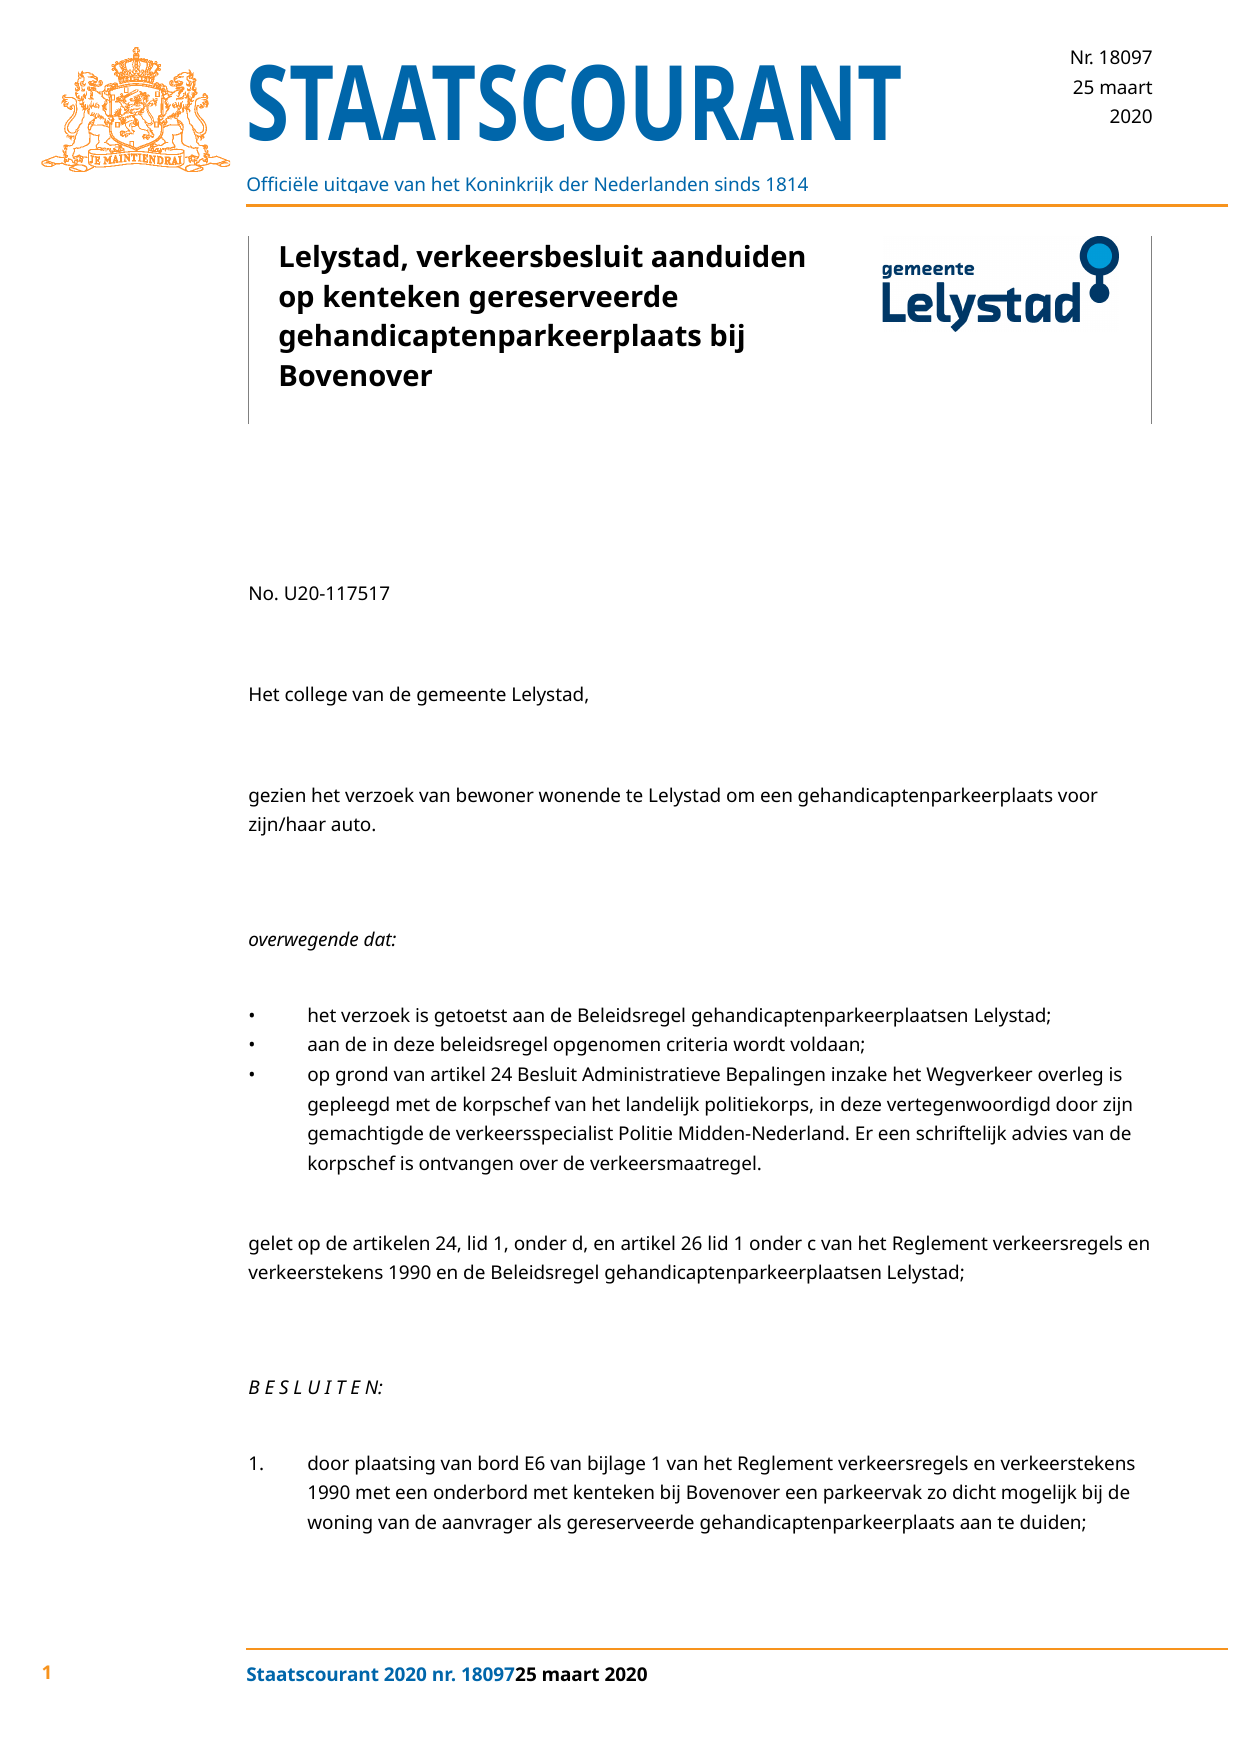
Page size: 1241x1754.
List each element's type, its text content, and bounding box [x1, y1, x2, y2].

list door plaatsing van bord E6 van bijlage 1 van het Reglement verkeersregels en verkeerstekens 1990 met een onderbord met kenteken bij Bovenover een parkeervak zo dicht mogelijk bij de woning van de aanvrager als gereserveerde gehandicaptenparkeerplaats aan te duiden; [248, 1450, 1152, 1535]
text gelet op de artikelen 24, lid 1, onder d, en artikel 26 lid 1 onder c van het Reglement verkeersregels en verkeerstekens 1990 en de Beleidsregel gehandicaptenparkeerplaatsen Lelystad; [248, 1230, 1152, 1285]
table_header Lelystad, verkeersbesluit aanduiden op kenteken gereserveerde gehandicaptenparkeerplaats bij Bovenover [249, 236, 850, 424]
text gezien het verzoek van bewoner wonende te Lelystad om een gehandicaptenparkeerplaats voor zijn/haar auto. [248, 782, 1152, 837]
list op grond van artikel 24 Besluit Administratieve Bepalingen inzake het Wegverkeer overleg is gepleegd met de korpschef van het landelijk politiekorps, in deze vertegenwoordigd door zijn gemachtigde de verkeersspecialist Politie Midden-Nederland. Er een schriftelijk advies van de korpschef is ontvangen over de verkeersmaatregel. [248, 1061, 1152, 1176]
text B E S L U I T E N: [248, 1374, 1152, 1399]
list aan de in deze beleidsregel opgenomen criteria wordt voldaan; [248, 1032, 1152, 1057]
list het verzoek is getoetst aan de Beleidsregel gehandicaptenparkeerplaatsen Lelystad; [248, 1002, 1152, 1028]
picture [882, 236, 1119, 332]
picture [41, 47, 231, 172]
text No. U20-117517 [248, 580, 1152, 606]
text overwegende dat: [248, 926, 1152, 952]
text Het college van de gemeente Lelystad, [248, 681, 1152, 707]
table_header [850, 236, 1151, 424]
